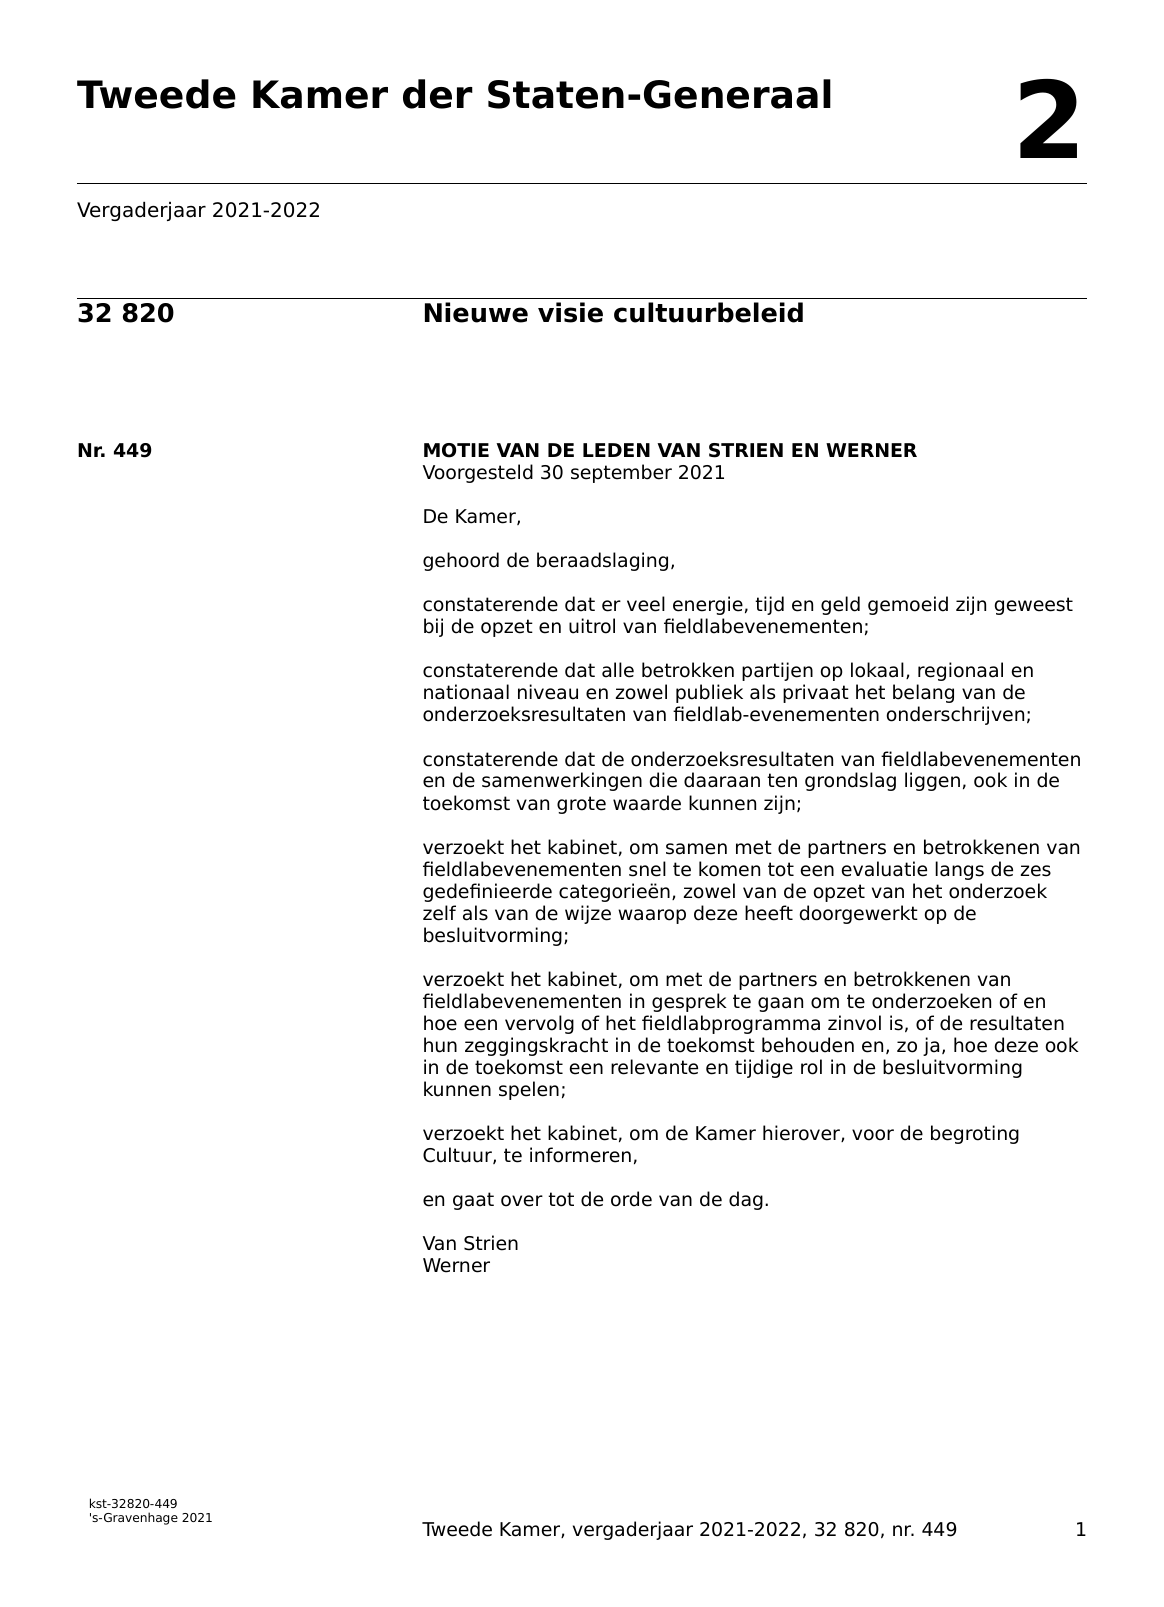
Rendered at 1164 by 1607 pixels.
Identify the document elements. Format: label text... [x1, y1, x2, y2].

text verzoekt het kabinet, om samen met de partners en betrokkenen van fieldlabevenementen snel te komen tot een evaluatie langs de zes gedefinieerde categorieën, zowel van de opzet van het onderzoek zelf als van de wijze waarop deze heeft doorgewerkt op de besluitvorming; [422, 837, 1087, 946]
text constaterende dat er veel energie, tijd en geld gemoeid zijn geweest bij de opzet en uitrol van fieldlabevenementen; [422, 594, 1087, 638]
text en gaat over tot de orde van de dag. [422, 1189, 1087, 1211]
text gehoord de beraadslaging, [422, 550, 1087, 572]
text verzoekt het kabinet, om met de partners en betrokkenen van fieldlabevenementen in gesprek te gaan om te onderzoeken of en hoe een vervolg of het fieldlabprogramma zinvol is, of de resultaten hun zeggingskracht in de toekomst behouden en, zo ja, hoe deze ook in de toekomst een relevante en tijdige rol in de besluitvorming kunnen spelen; [422, 969, 1087, 1101]
subtitle Nr. 449 MOTIE VAN DE LEDEN VAN STRIEN EN WERNER [77, 440, 1087, 462]
table_header 2 [886, 59, 1087, 183]
text constaterende dat de onderzoeksresultaten van fieldlabevenementen en de samenwerkingen die daaraan ten grondslag liggen, ook in de toekomst van grote waarde kunnen zijn; [422, 748, 1087, 814]
text 's-Gravenhage 2021 [88, 1511, 323, 1525]
subtitle 32 820 Nieuwe visie cultuurbeleid [77, 299, 1087, 329]
text Van Strien [422, 1233, 1087, 1255]
table_header Tweede Kamer der Staten-Generaal [77, 59, 886, 183]
text De Kamer, [422, 506, 1087, 528]
text Voorgesteld 30 september 2021 [422, 462, 1087, 484]
text Werner [422, 1255, 1087, 1277]
text verzoekt het kabinet, om de Kamer hierover, voor de begroting Cultuur, te informeren, [422, 1123, 1087, 1167]
text kst-32820-449 [88, 1497, 323, 1511]
table_cell Vergaderjaar 2021-2022 [77, 184, 1087, 298]
text constaterende dat alle betrokken partijen op lokaal, regionaal en nationaal niveau en zowel publiek als privaat het belang van de onderzoeksresultaten van fieldlab-evenementen onderschrijven; [422, 660, 1087, 726]
